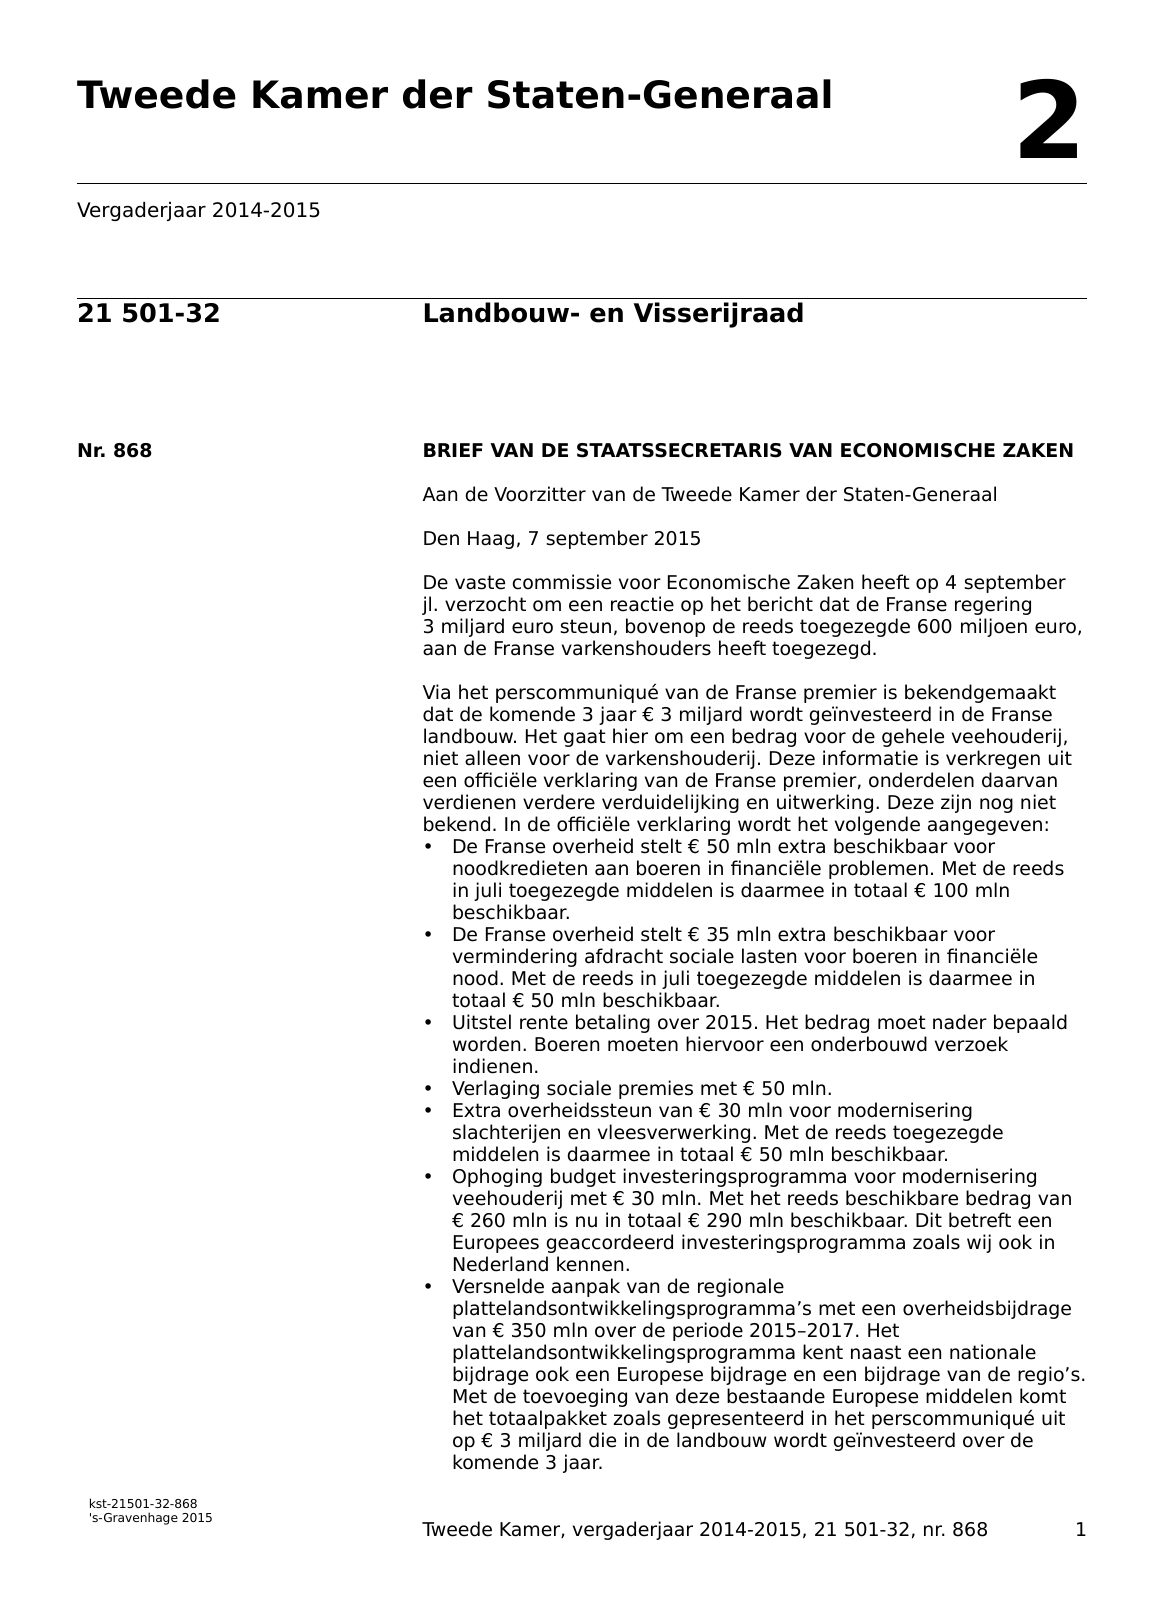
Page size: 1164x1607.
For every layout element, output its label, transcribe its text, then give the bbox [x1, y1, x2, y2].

text • Versnelde aanpak van de regionale plattelandsontwikkelingsprogramma’s met een overheidsbijdrage van € 350 mln over de periode 2015–2017. Het plattelandsontwikkelingsprogramma kent naast een nationale bijdrage ook een Europese bijdrage en een bijdrage van de regio’s. Met de toevoeging van deze bestaande Europese middelen komt het totaalpakket zoals gepresenteerd in het perscommuniqué uit op € 3 miljard die in de landbouw wordt geïnvesteerd over de komende 3 jaar. [422, 1276, 1087, 1473]
table_cell Vergaderjaar 2014-2015 [77, 184, 1087, 298]
text Via het perscommuniqué van de Franse premier is bekendgemaakt dat de komende 3 jaar € 3 miljard wordt geïnvesteerd in de Franse landbouw. Het gaat hier om een bedrag voor de gehele veehouderij, niet alleen voor de varkenshouderij. Deze informatie is verkregen uit een officiële verklaring van de Franse premier, onderdelen daarvan verdienen verdere verduidelijking en uitwerking. Deze zijn nog niet bekend. In de officiële verklaring wordt het volgende aangegeven: [422, 682, 1087, 836]
text • Verlaging sociale premies met € 50 mln. [422, 1078, 1087, 1100]
text 's-Gravenhage 2015 [88, 1511, 323, 1525]
text • Uitstel rente betaling over 2015. Het bedrag moet nader bepaald worden. Boeren moeten hiervoor een onderbouwd verzoek indienen. [422, 1012, 1087, 1078]
text • De Franse overheid stelt € 35 mln extra beschikbaar voor vermindering afdracht sociale lasten voor boeren in financiële nood. Met de reeds in juli toegezegde middelen is daarmee in totaal € 50 mln beschikbaar. [422, 924, 1087, 1012]
table_header Tweede Kamer der Staten-Generaal [77, 59, 886, 183]
text kst-21501-32-868 [88, 1497, 323, 1511]
subtitle Nr. 868 BRIEF VAN DE STAATSSECRETARIS VAN ECONOMISCHE ZAKEN [77, 440, 1087, 462]
text • Extra overheidssteun van € 30 mln voor modernisering slachterijen en vleesverwerking. Met de reeds toegezegde middelen is daarmee in totaal € 50 mln beschikbaar. [422, 1100, 1087, 1166]
text • Ophoging budget investeringsprogramma voor modernisering veehouderij met € 30 mln. Met het reeds beschikbare bedrag van € 260 mln is nu in totaal € 290 mln beschikbaar. Dit betreft een Europees geaccordeerd investeringsprogramma zoals wij ook in Nederland kennen. [422, 1166, 1087, 1276]
text Den Haag, 7 september 2015 [422, 528, 1087, 550]
text Aan de Voorzitter van de Tweede Kamer der Staten-Generaal [422, 484, 1087, 506]
subtitle 21 501-32 Landbouw- en Visserijraad [77, 299, 1087, 329]
text • De Franse overheid stelt € 50 mln extra beschikbaar voor noodkredieten aan boeren in financiële problemen. Met de reeds in juli toegezegde middelen is daarmee in totaal € 100 mln beschikbaar. [422, 836, 1087, 924]
text De vaste commissie voor Economische Zaken heeft op 4 september jl. verzocht om een reactie op het bericht dat de Franse regering 3 miljard euro steun, bovenop de reeds toegezegde 600 miljoen euro, aan de Franse varkenshouders heeft toegezegd. [422, 572, 1087, 660]
table_header 2 [886, 59, 1087, 183]
